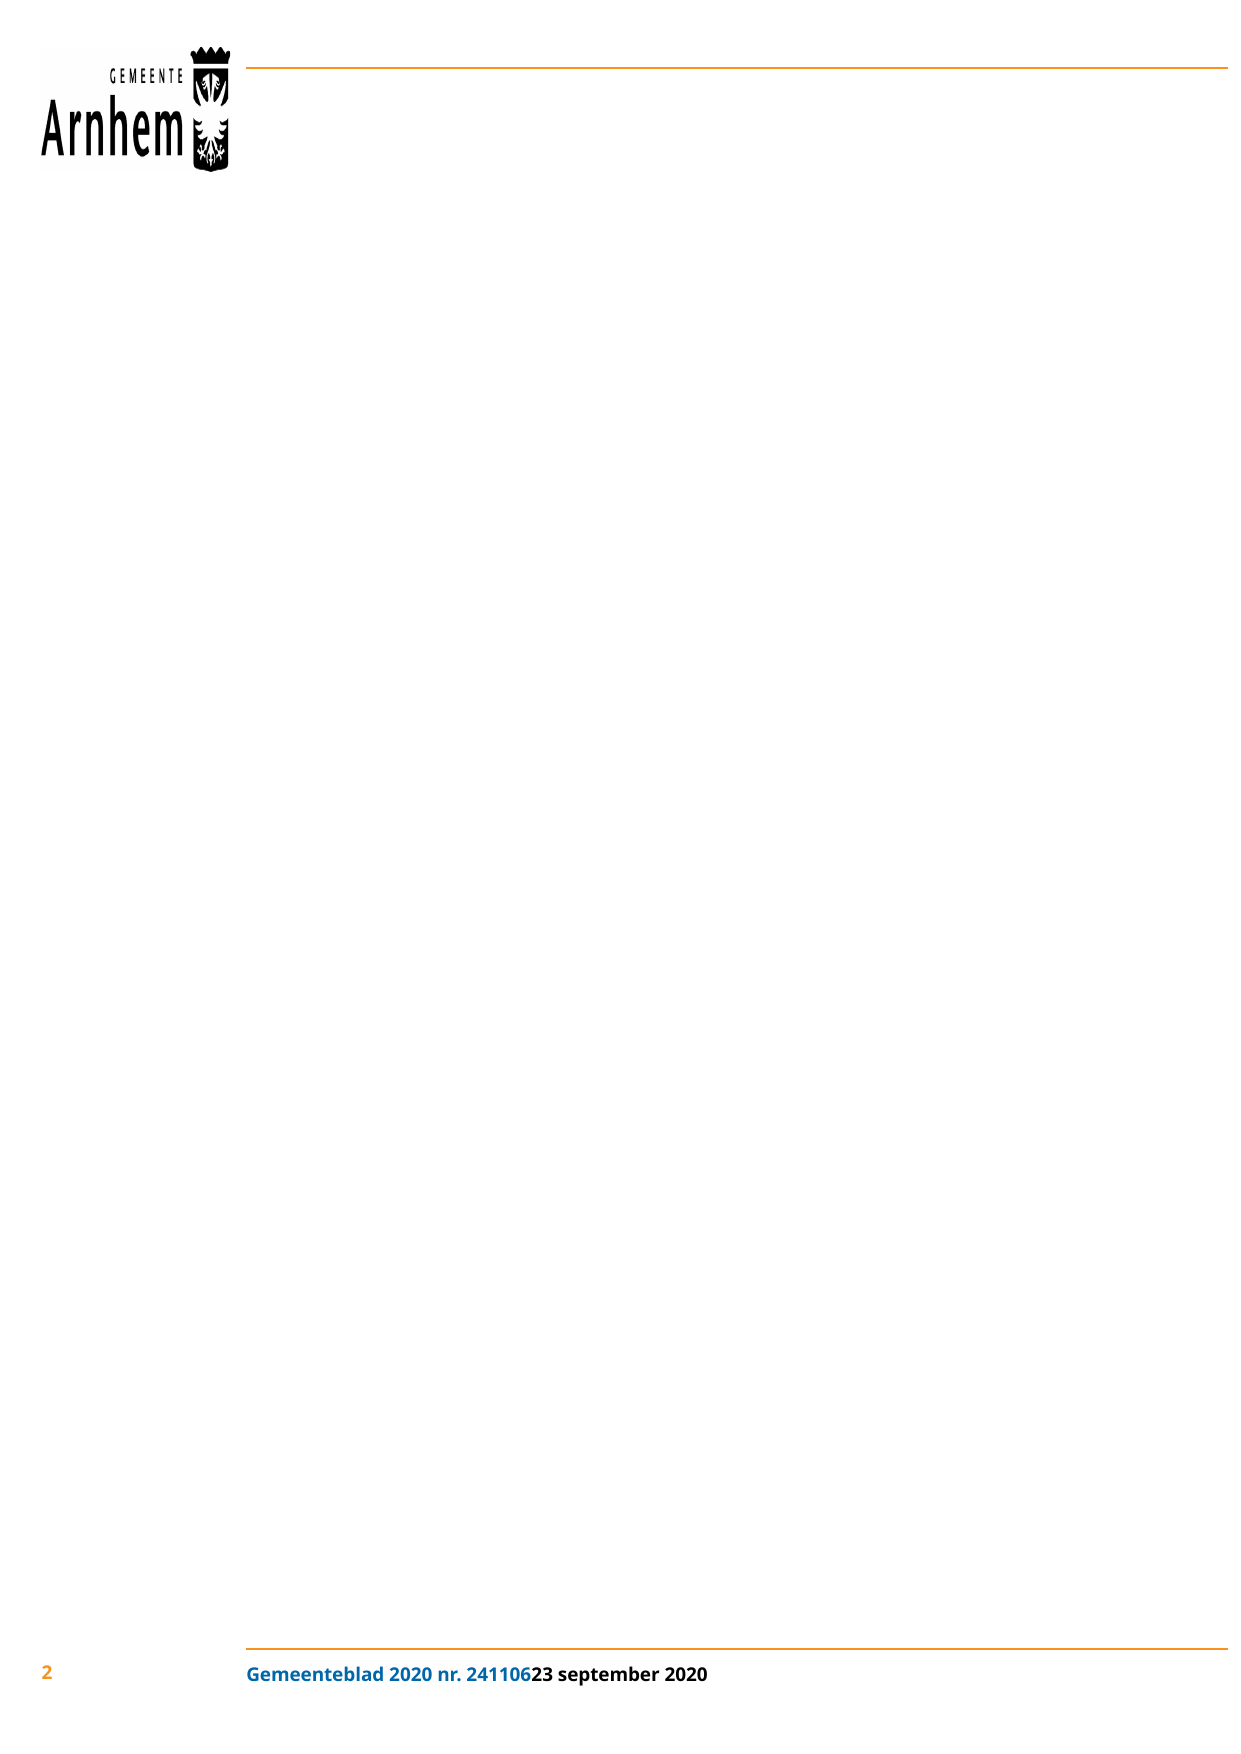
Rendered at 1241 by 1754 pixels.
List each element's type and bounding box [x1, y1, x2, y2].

picture [41, 47, 231, 172]
